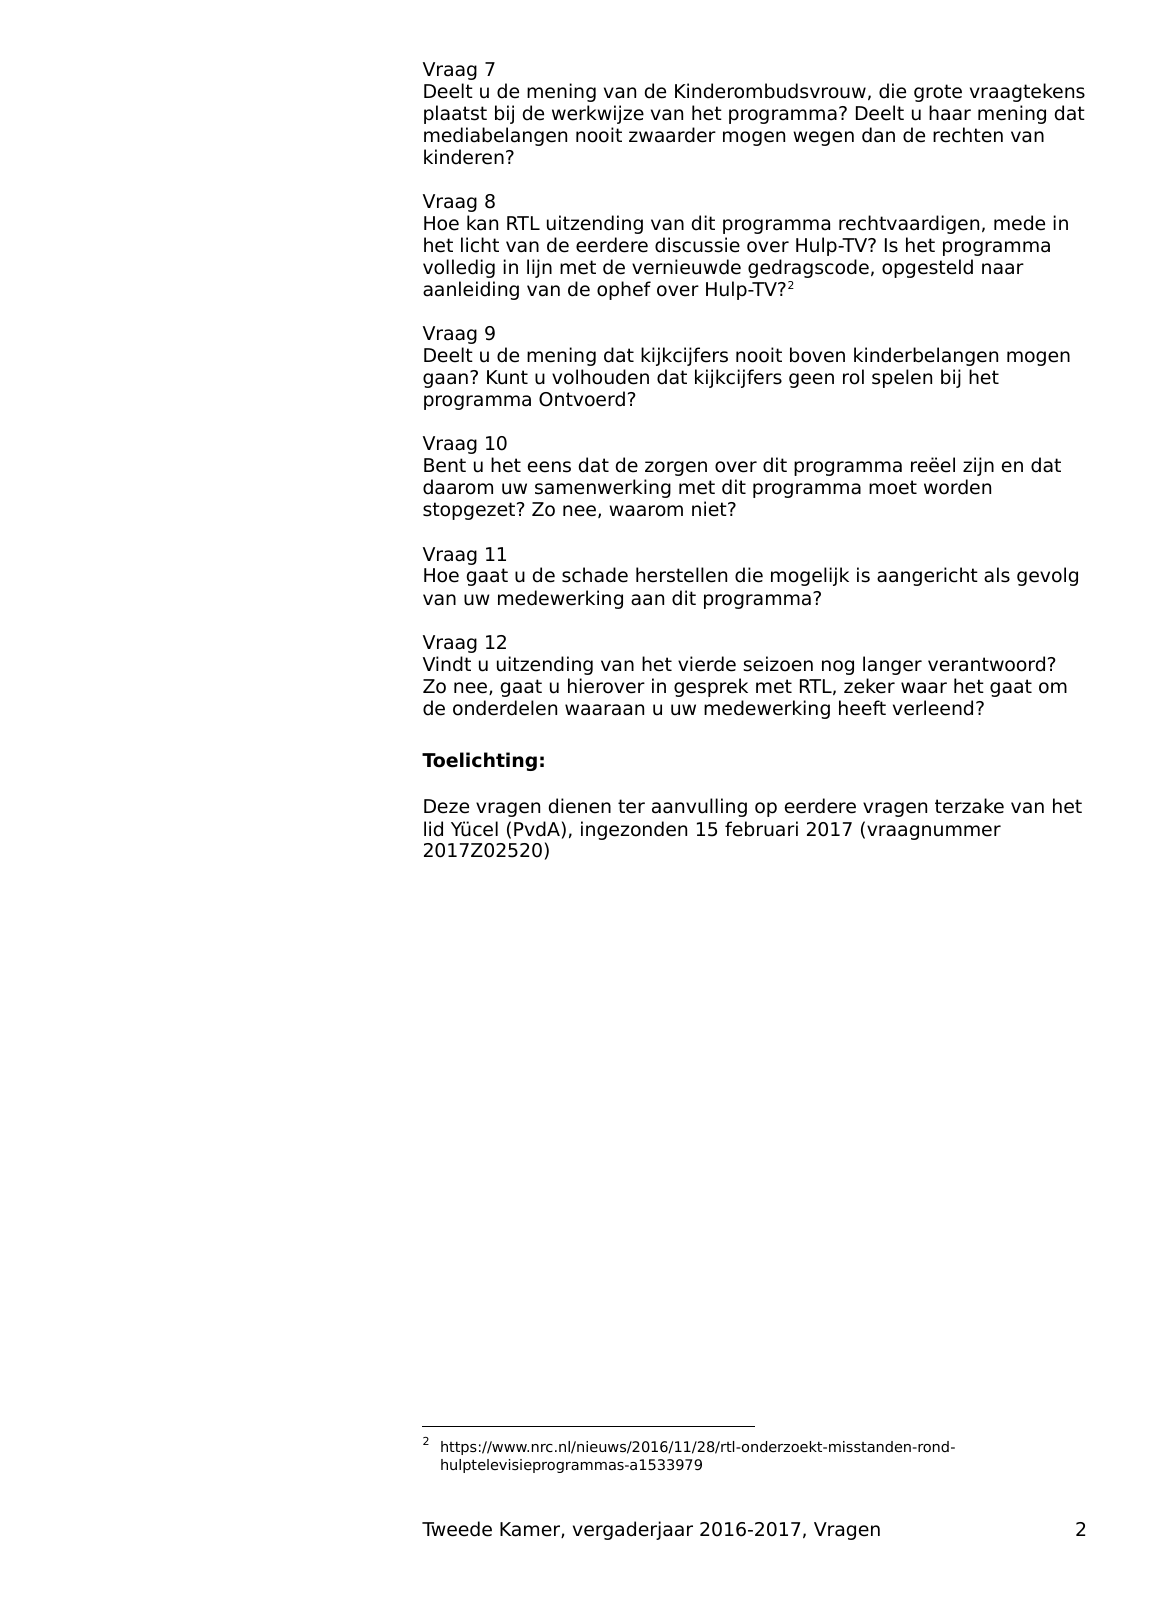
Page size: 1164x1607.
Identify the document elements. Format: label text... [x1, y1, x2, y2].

subtitle Toelichting: [422, 749, 1087, 771]
text Vraag 9 [422, 323, 1087, 345]
text Vraag 12 [422, 632, 1087, 653]
text Vraag 10 [422, 433, 1087, 455]
text Vraag 11 [422, 543, 1087, 565]
text Vindt u uitzending van het vierde seizoen nog langer verantwoord? Zo nee, gaat u hierover in gesprek met RTL, zeker waar het gaat om de onderdelen waaraan u uw medewerking heeft verleend? [422, 653, 1087, 719]
text Deelt u de mening van de Kinderombudsvrouw, die grote vraagtekens plaatst bij de werkwijze van het programma? Deelt u haar mening dat mediabelangen nooit zwaarder mogen wegen dan de rechten van kinderen? [422, 81, 1087, 169]
text Hoe gaat u de schade herstellen die mogelijk is aangericht als gevolg van uw medewerking aan dit programma? [422, 565, 1087, 609]
text Deelt u de mening dat kijkcijfers nooit boven kinderbelangen mogen gaan? Kunt u volhouden dat kijkcijfers geen rol spelen bij het programma Ontvoerd? [422, 345, 1087, 411]
text https://www.nrc.nl/nieuws/2016/11/28/rtl-onderzoekt-misstanden-rond-hulptelevisieprogrammas-a1533979 [422, 1435, 1087, 1474]
text Vraag 7 [422, 59, 1087, 81]
text Deze vragen dienen ter aanvulling op eerdere vragen terzake van het lid Yücel (PvdA), ingezonden 15 februari 2017 (vraagnummer 2017Z02520) [422, 796, 1087, 862]
text Bent u het eens dat de zorgen over dit programma reëel zijn en dat daarom uw samenwerking met dit programma moet worden stopgezet? Zo nee, waarom niet? [422, 455, 1087, 521]
text Vraag 8 [422, 191, 1087, 213]
text Hoe kan RTL uitzending van dit programma rechtvaardigen, mede in het licht van de eerdere discussie over Hulp-TV? Is het programma volledig in lijn met de vernieuwde gedragscode, opgesteld naar aanleiding van de ophef over Hulp-TV? [422, 213, 1087, 301]
